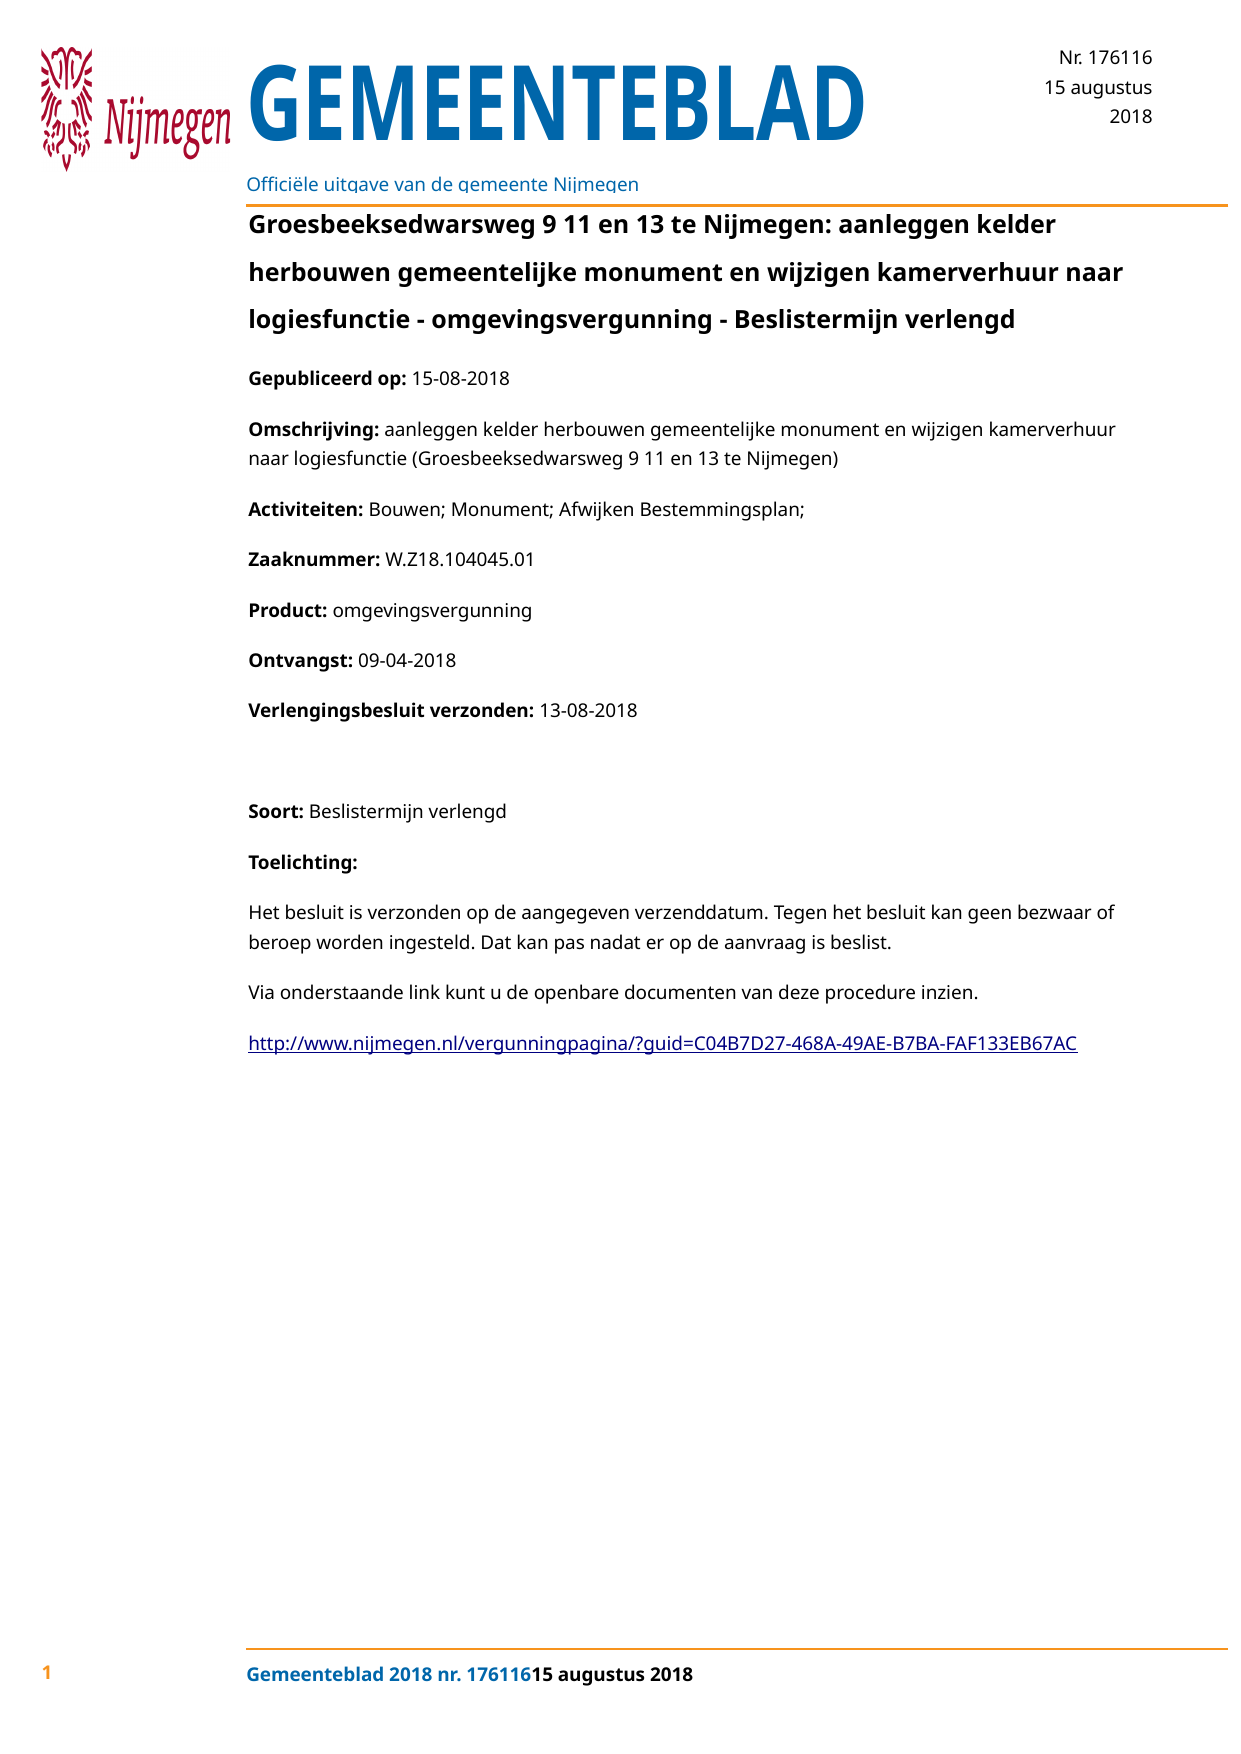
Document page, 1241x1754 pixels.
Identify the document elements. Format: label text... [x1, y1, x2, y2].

text http://www.nijmegen.nl/vergunningpagina/?guid=C04B7D27-468A-49AE-B7BA-FAF133EB67AC [248, 1030, 1152, 1055]
text Product: omgevingsvergunning [248, 597, 1152, 622]
text Zaaknummer: W.Z18.104045.01 [248, 546, 1152, 572]
text Gepubliceerd op: 15-08-2018 [248, 366, 1152, 391]
text Verlengingsbesluit verzonden: 13-08-2018 [248, 698, 1152, 723]
text Ontvangst: 09-04-2018 [248, 647, 1152, 673]
text Het besluit is verzonden op de aangegeven verzenddatum. Tegen het besluit kan geen bezwaar of beroep worden ingesteld. Dat kan pas nadat er op de aanvraag is beslist. [248, 899, 1152, 954]
text Toelichting: [248, 849, 1152, 874]
picture [41, 47, 231, 172]
text Via onderstaande link kunt u de openbare documenten van deze procedure inzien. [248, 979, 1152, 1005]
text Omschrijving: aanleggen kelder herbouwen gemeentelijke monument en wijzigen kamerverhuur naar logiesfunctie (Groesbeeksedwarsweg 9 11 en 13 te Nijmegen) [248, 416, 1152, 471]
text Soort: Beslistermijn verlengd [248, 798, 1152, 824]
text Groesbeeksedwarsweg 9 11 en 13 te Nijmegen: aanleggen kelder herbouwen gemeentelijke monument en wijzigen kamerverhuur naar logiesfunctie - omgevingsvergunning - Beslistermijn verlengd [248, 207, 1152, 336]
text Activiteiten: Bouwen; Monument; Afwijken Bestemmingsplan; [248, 496, 1152, 522]
